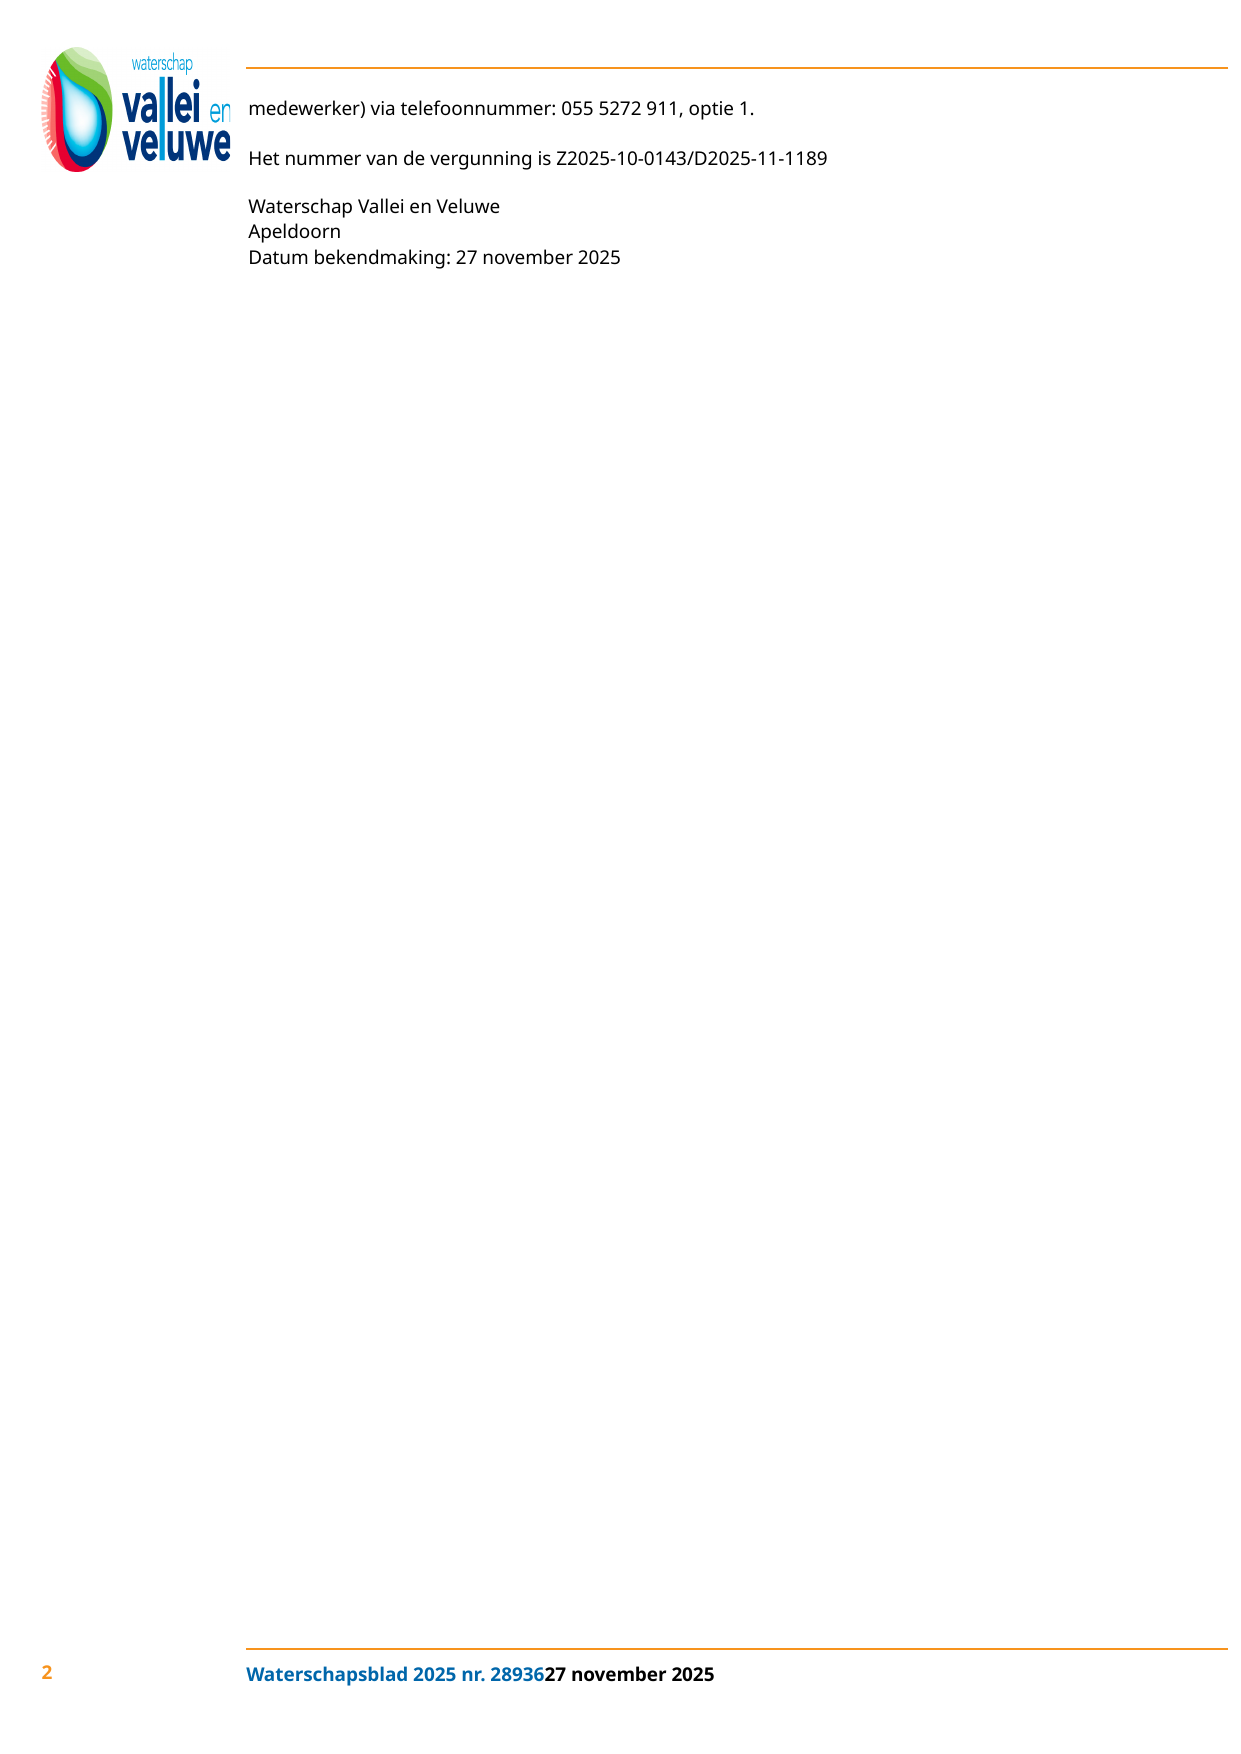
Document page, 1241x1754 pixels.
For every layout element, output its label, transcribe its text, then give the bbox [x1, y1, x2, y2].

text Het nummer van de vergunning is Z2025-10-0143/D2025-11-1189 [248, 145, 1152, 171]
text Datum bekendmaking: 27 november 2025 [248, 244, 1152, 270]
text Apeldoorn [248, 219, 1152, 244]
text medewerker) via telefoonnummer: 055 5272 911, optie 1. [248, 95, 1152, 121]
text Waterschap Vallei en Veluwe [248, 193, 1152, 219]
picture [41, 47, 231, 172]
